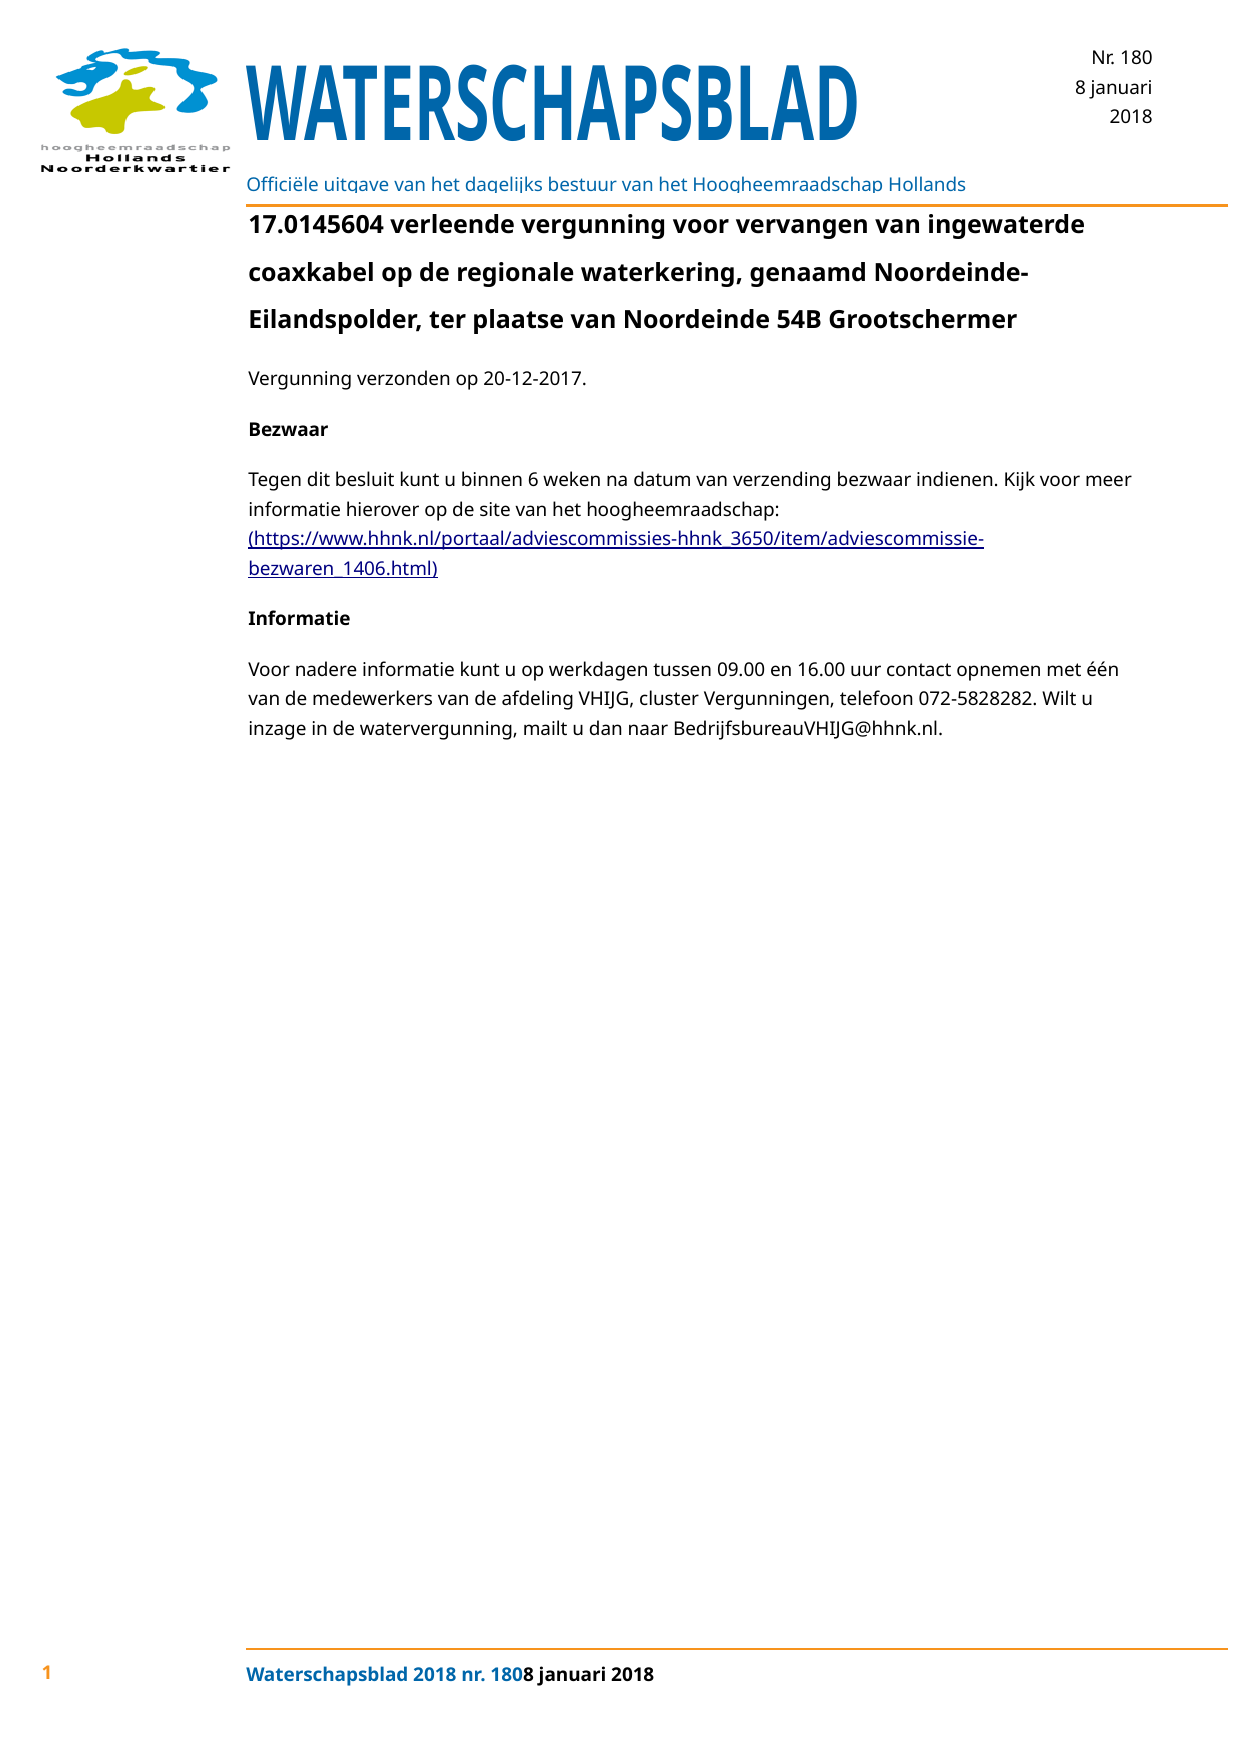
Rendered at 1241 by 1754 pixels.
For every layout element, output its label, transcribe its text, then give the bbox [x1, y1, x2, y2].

text Vergunning verzonden op 20-12-2017. [248, 366, 1152, 391]
text Tegen dit besluit kunt u binnen 6 weken na datum van verzending bezwaar indienen. Kijk voor meer informatie hierover op de site van het hoogheemraadschap: (https://www.hhnk.nl/portaal/adviescommissies-hhnk_3650/item/adviescommissie-bezwaren_1406.html) [248, 466, 1152, 581]
text 17.0145604 verleende vergunning voor vervangen van ingewaterde coaxkabel op de regionale waterkering, genaamd Noordeinde-Eilandspolder, ter plaatse van Noordeinde 54B Grootschermer [248, 207, 1152, 336]
text Voor nadere informatie kunt u op werkdagen tussen 09.00 en 16.00 uur contact opnemen met één van de medewerkers van de afdeling VHIJG, cluster Vergunningen, telefoon 072-5828282. Wilt u inzage in de watervergunning, mailt u dan naar BedrijfsbureauVHIJG@hhnk.nl. [248, 656, 1152, 741]
picture [41, 47, 231, 172]
text Bezwaar [248, 416, 1152, 442]
text Informatie [248, 606, 1152, 631]
